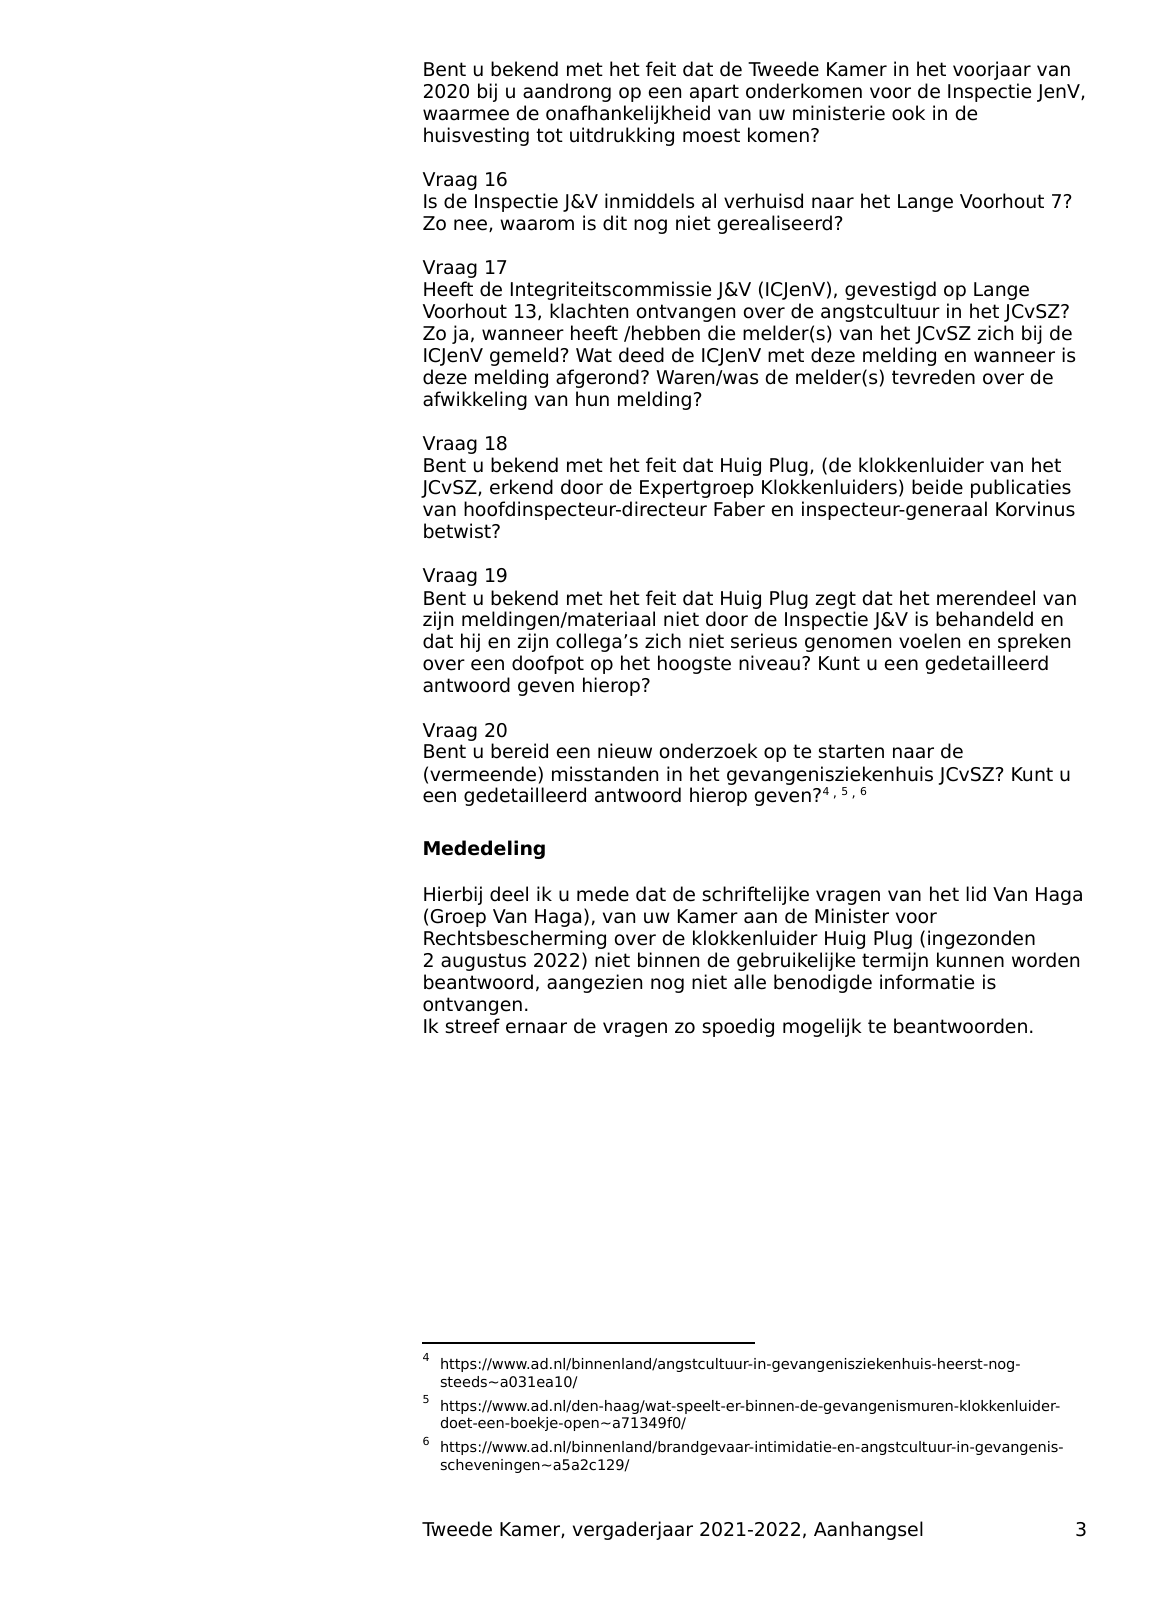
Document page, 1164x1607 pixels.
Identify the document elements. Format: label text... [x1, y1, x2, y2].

subtitle Mededeling [422, 837, 1087, 859]
text https://www.ad.nl/binnenland/brandgevaar-intimidatie-en-angstcultuur-in-gevangenis-scheveningen~a5a2c129/ [422, 1435, 1087, 1474]
text Is de Inspectie J&V inmiddels al verhuisd naar het Lange Voorhout 7? Zo nee, waarom is dit nog niet gerealiseerd? [422, 191, 1087, 235]
text Bent u bekend met het feit dat Huig Plug, (de klokkenluider van het JCvSZ, erkend door de Expertgroep Klokkenluiders) beide publicaties van hoofdinspecteur-directeur Faber en inspecteur-generaal Korvinus betwist? [422, 455, 1087, 543]
text https://www.ad.nl/binnenland/angstcultuur-in-gevangenisziekenhuis-heerst-nog-steeds~a031ea10/ [422, 1352, 1087, 1391]
text Bent u bekend met het feit dat de Tweede Kamer in het voorjaar van 2020 bij u aandrong op een apart onderkomen voor de Inspectie JenV, waarmee de onafhankelijkheid van uw ministerie ook in de huisvesting tot uitdrukking moest komen? [422, 59, 1087, 147]
text Vraag 20 [422, 719, 1087, 741]
text Vraag 19 [422, 565, 1087, 587]
text Heeft de Integriteitscommissie J&V (ICJenV), gevestigd op Lange Voorhout 13, klachten ontvangen over de angstcultuur in het JCvSZ? Zo ja, wanneer heeft /hebben die melder(s) van het JCvSZ zich bij de ICJenV gemeld? Wat deed de ICJenV met deze melding en wanneer is deze melding afgerond? Waren/was de melder(s) tevreden over de afwikkeling van hun melding? [422, 279, 1087, 411]
text Vraag 18 [422, 433, 1087, 455]
text Vraag 16 [422, 169, 1087, 191]
text Hierbij deel ik u mede dat de schriftelijke vragen van het lid Van Haga (Groep Van Haga), van uw Kamer aan de Minister voor Rechtsbescherming over de klokkenluider Huig Plug (ingezonden 2 augustus 2022) niet binnen de gebruikelijke termijn kunnen worden beantwoord, aangezien nog niet alle benodigde informatie is ontvangen. [422, 884, 1087, 1016]
text Vraag 17 [422, 257, 1087, 279]
text https://www.ad.nl/den-haag/wat-speelt-er-binnen-de-gevangenismuren-klokkenluider-doet-een-boekje-open~a71349f0/ [422, 1393, 1087, 1432]
text Bent u bereid een nieuw onderzoek op te starten naar de (vermeende) misstanden in het gevangenisziekenhuis JCvSZ? Kunt u een gedetailleerd antwoord hierop geven?, , [422, 741, 1087, 807]
text Ik streef ernaar de vragen zo spoedig mogelijk te beantwoorden. [422, 1016, 1087, 1038]
text Bent u bekend met het feit dat Huig Plug zegt dat het merendeel van zijn meldingen/materiaal niet door de Inspectie J&V is behandeld en dat hij en zijn collega’s zich niet serieus genomen voelen en spreken over een doofpot op het hoogste niveau? Kunt u een gedetailleerd antwoord geven hierop? [422, 587, 1087, 697]
